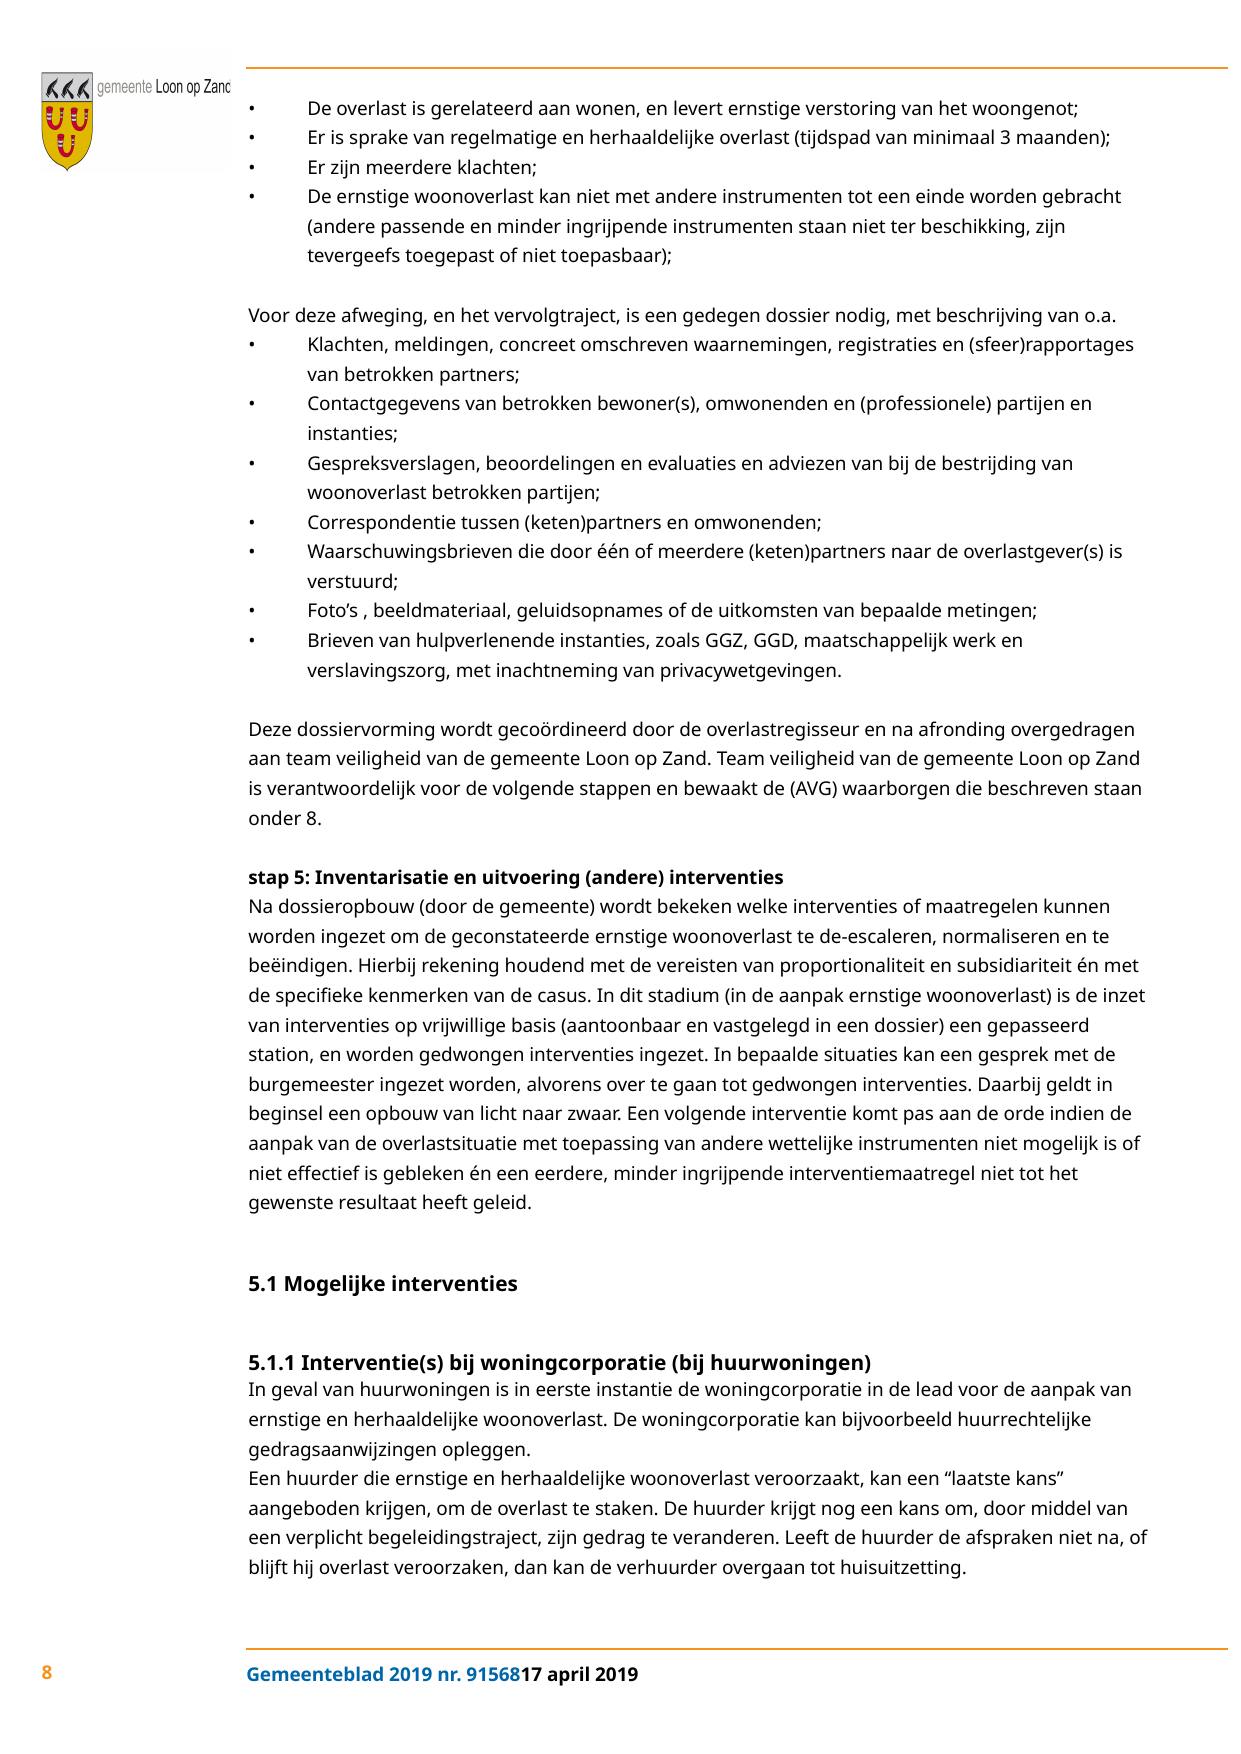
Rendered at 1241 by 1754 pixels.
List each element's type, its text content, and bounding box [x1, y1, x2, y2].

text 5.1.1 Interventie(s) bij woningcorporatie (bij huurwoningen) [248, 1348, 1152, 1377]
text stap 5: Inventarisatie en uitvoering (andere) interventies [248, 864, 1152, 890]
text In geval van huurwoningen is in eerste instantie de woningcorporatie in de lead voor de aanpak van ernstige en herhaaldelijke woonoverlast. De woningcorporatie kan bijvoorbeeld huurrechtelijke gedragsaanwijzingen opleggen. [248, 1377, 1152, 1462]
list Correspondentie tussen (keten)partners en omwonenden; [248, 509, 1152, 535]
list De ernstige woonoverlast kan niet met andere instrumenten tot een einde worden gebracht (andere passende en minder ingrijpende instrumenten staan niet ter beschikking, zijn tevergeefs toegepast of niet toepasbaar); [248, 183, 1152, 268]
text Een huurder die ernstige en herhaaldelijke woonoverlast veroorzaakt, kan een “laatste kans” aangeboden krijgen, om de overlast te staken. De huurder krijgt nog een kans om, door middel van een verplicht begeleidingstraject, zijn gedrag te veranderen. Leeft de huurder de afspraken niet na, of blijft hij overlast veroorzaken, dan kan de verhuurder overgaan tot huisuitzetting. [248, 1465, 1152, 1580]
list Foto’s , beeldmateriaal, geluidsopnames of de uitkomsten van bepaalde metingen; [248, 598, 1152, 623]
text Na dossieropbouw (door de gemeente) wordt bekeken welke interventies of maatregelen kunnen worden ingezet om de geconstateerde ernstige woonoverlast te de-escaleren, normaliseren en te beëindigen. Hierbij rekening houdend met de vereisten van proportionaliteit en subsidiariteit én met de specifieke kenmerken van de casus. In dit stadium (in de aanpak ernstige woonoverlast) is de inzet van interventies op vrijwillige basis (aantoonbaar en vastgelegd in een dossier) een gepasseerd station, en worden gedwongen interventies ingezet. In bepaalde situaties kan een gesprek met de burgemeester ingezet worden, alvorens over te gaan tot gedwongen interventies. Daarbij geldt in beginsel een opbouw van licht naar zwaar. Een volgende interventie komt pas aan de orde indien de aanpak van de overlastsituatie met toepassing van andere wettelijke instrumenten niet mogelijk is of niet effectief is gebleken én een eerdere, minder ingrijpende interventiemaatregel niet tot het gewenste resultaat heeft geleid. [248, 893, 1152, 1215]
list Contactgegevens van betrokken bewoner(s), omwonenden en (professionele) partijen en instanties; [248, 391, 1152, 446]
picture [41, 47, 231, 172]
text 5.1 Mogelijke interventies [248, 1269, 1152, 1298]
list Gespreksverslagen, beoordelingen en evaluaties en adviezen van bij de bestrijding van woonoverlast betrokken partijen; [248, 450, 1152, 505]
list Brieven van hulpverlenende instanties, zoals GGZ, GGD, maatschappelijk werk en verslavingszorg, met inachtneming van privacywetgevingen. [248, 627, 1152, 683]
list Er is sprake van regelmatige en herhaaldelijke overlast (tijdspad van minimaal 3 maanden); [248, 124, 1152, 150]
list De overlast is gerelateerd aan wonen, en levert ernstige verstoring van het woongenot; [248, 95, 1152, 121]
list Er zijn meerdere klachten; [248, 154, 1152, 180]
text Deze dossiervorming wordt gecoördineerd door de overlastregisseur en na afronding overgedragen aan team veiligheid van de gemeente Loon op Zand. Team veiligheid van de gemeente Loon op Zand is verantwoordelijk voor de volgende stappen en bewaakt de (AVG) waarborgen die beschreven staan onder 8. [248, 716, 1152, 831]
list Klachten, meldingen, concreet omschreven waarnemingen, registraties en (sfeer)rapportages van betrokken partners; [248, 331, 1152, 387]
text Voor deze afweging, en het vervolgtraject, is een gedegen dossier nodig, met beschrijving van o.a. [248, 302, 1152, 328]
list Waarschuwingsbrieven die door één of meerdere (keten)partners naar de overlastgever(s) is verstuurd; [248, 538, 1152, 594]
